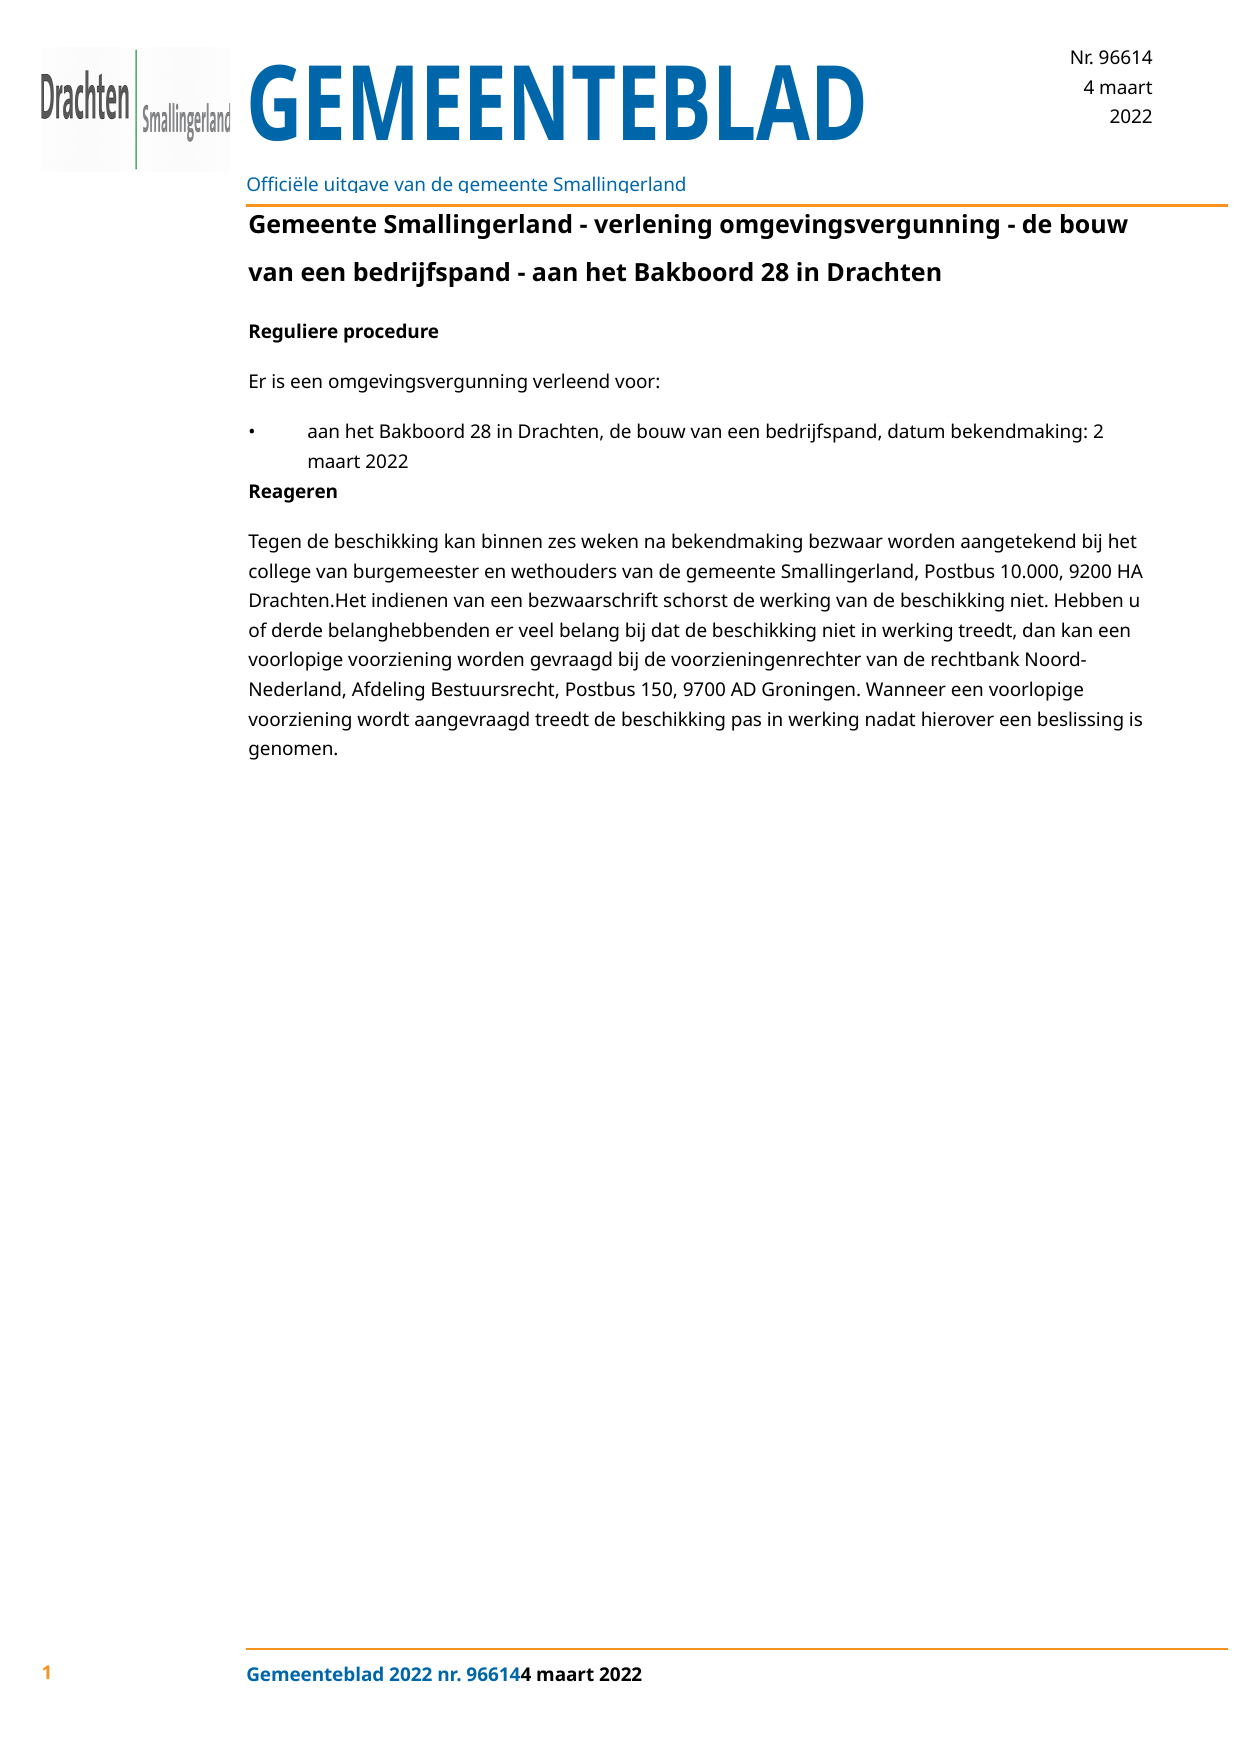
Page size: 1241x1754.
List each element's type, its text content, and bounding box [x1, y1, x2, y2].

text Er is een omgevingsvergunning verleend voor: [248, 368, 1152, 394]
picture [41, 47, 231, 172]
text Reguliere procedure [248, 318, 1152, 344]
text Tegen de beschikking kan binnen zes weken na bekendmaking bezwaar worden aangetekend bij het college van burgemeester en wethouders van de gemeente Smallingerland, Postbus 10.000, 9200 HA Drachten.Het indienen van een bezwaarschrift schorst de werking van de beschikking niet. Hebben u of derde belanghebbenden er veel belang bij dat de beschikking niet in werking treedt, dan kan een voorlopige voorziening worden gevraagd bij de voorzieningenrechter van de rechtbank Noord-Nederland, Afdeling Bestuursrecht, Postbus 150, 9700 AD Groningen. Wanneer een voorlopige voorziening wordt aangevraagd treedt de beschikking pas in werking nadat hierover een beslissing is genomen. [248, 528, 1152, 761]
text Reageren [248, 478, 1152, 504]
list aan het Bakboord 28 in Drachten, de bouw van een bedrijfspand, datum bekendmaking: 2 maart 2022 [248, 419, 1152, 474]
text Gemeente Smallingerland - verlening omgevingsvergunning - de bouw van een bedrijfspand - aan het Bakboord 28 in Drachten [248, 207, 1152, 288]
